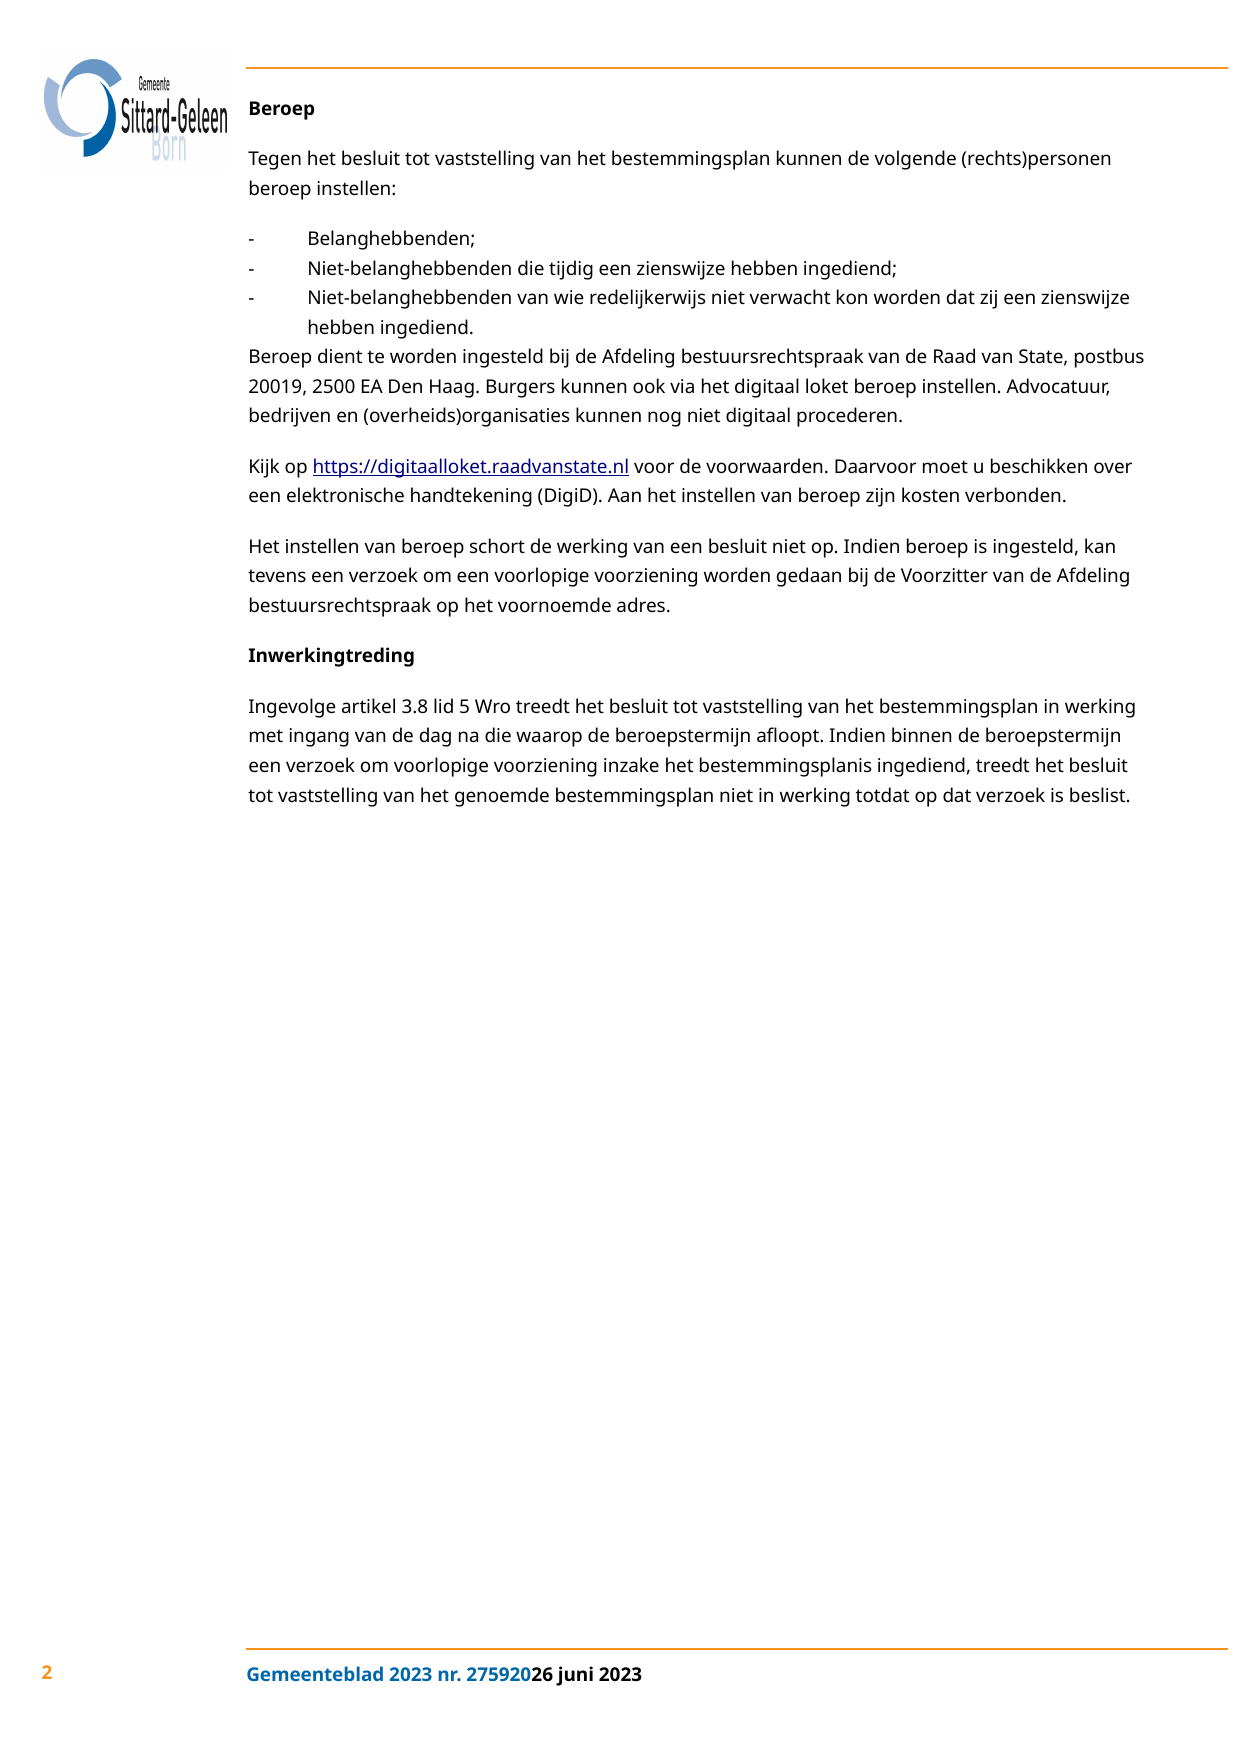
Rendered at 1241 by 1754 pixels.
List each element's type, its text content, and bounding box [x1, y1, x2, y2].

list Niet-belanghebbenden van wie redelijkerwijs niet verwacht kon worden dat zij een zienswijze hebben ingediend. [248, 284, 1152, 340]
text Beroep dient te worden ingesteld bij de Afdeling bestuursrechtspraak van de Raad van State, postbus 20019, 2500 EA Den Haag. Burgers kunnen ook via het digitaal loket beroep instellen. Advocatuur, bedrijven en (overheids)organisaties kunnen nog niet digitaal procederen. [248, 343, 1152, 428]
text Kijk op https://digitaalloket.raadvanstate.nl voor de voorwaarden. Daarvoor moet u beschikken over een elektronische handtekening (DigiD). Aan het instellen van beroep zijn kosten verbonden. [248, 453, 1152, 508]
text Beroep [248, 95, 1152, 121]
picture [41, 47, 231, 172]
list Niet-belanghebbenden die tijdig een zienswijze hebben ingediend; [248, 255, 1152, 281]
text Ingevolge artikel 3.8 lid 5 Wro treedt het besluit tot vaststelling van het bestemmingsplan in werking met ingang van de dag na die waarop de beroepstermijn afloopt. Indien binnen de beroepstermijn een verzoek om voorlopige voorziening inzake het bestemmingsplanis ingediend, treedt het besluit tot vaststelling van het genoemde bestemmingsplan niet in werking totdat op dat verzoek is beslist. [248, 693, 1152, 808]
list Belanghebbenden; [248, 225, 1152, 251]
text Tegen het besluit tot vaststelling van het bestemmingsplan kunnen de volgende (rechts)personen beroep instellen: [248, 145, 1152, 201]
text Het instellen van beroep schort de werking van een besluit niet op. Indien beroep is ingesteld, kan tevens een verzoek om een voorlopige voorziening worden gedaan bij de Voorzitter van de Afdeling bestuursrechtspraak op het voornoemde adres. [248, 533, 1152, 618]
text Inwerkingtreding [248, 643, 1152, 668]
